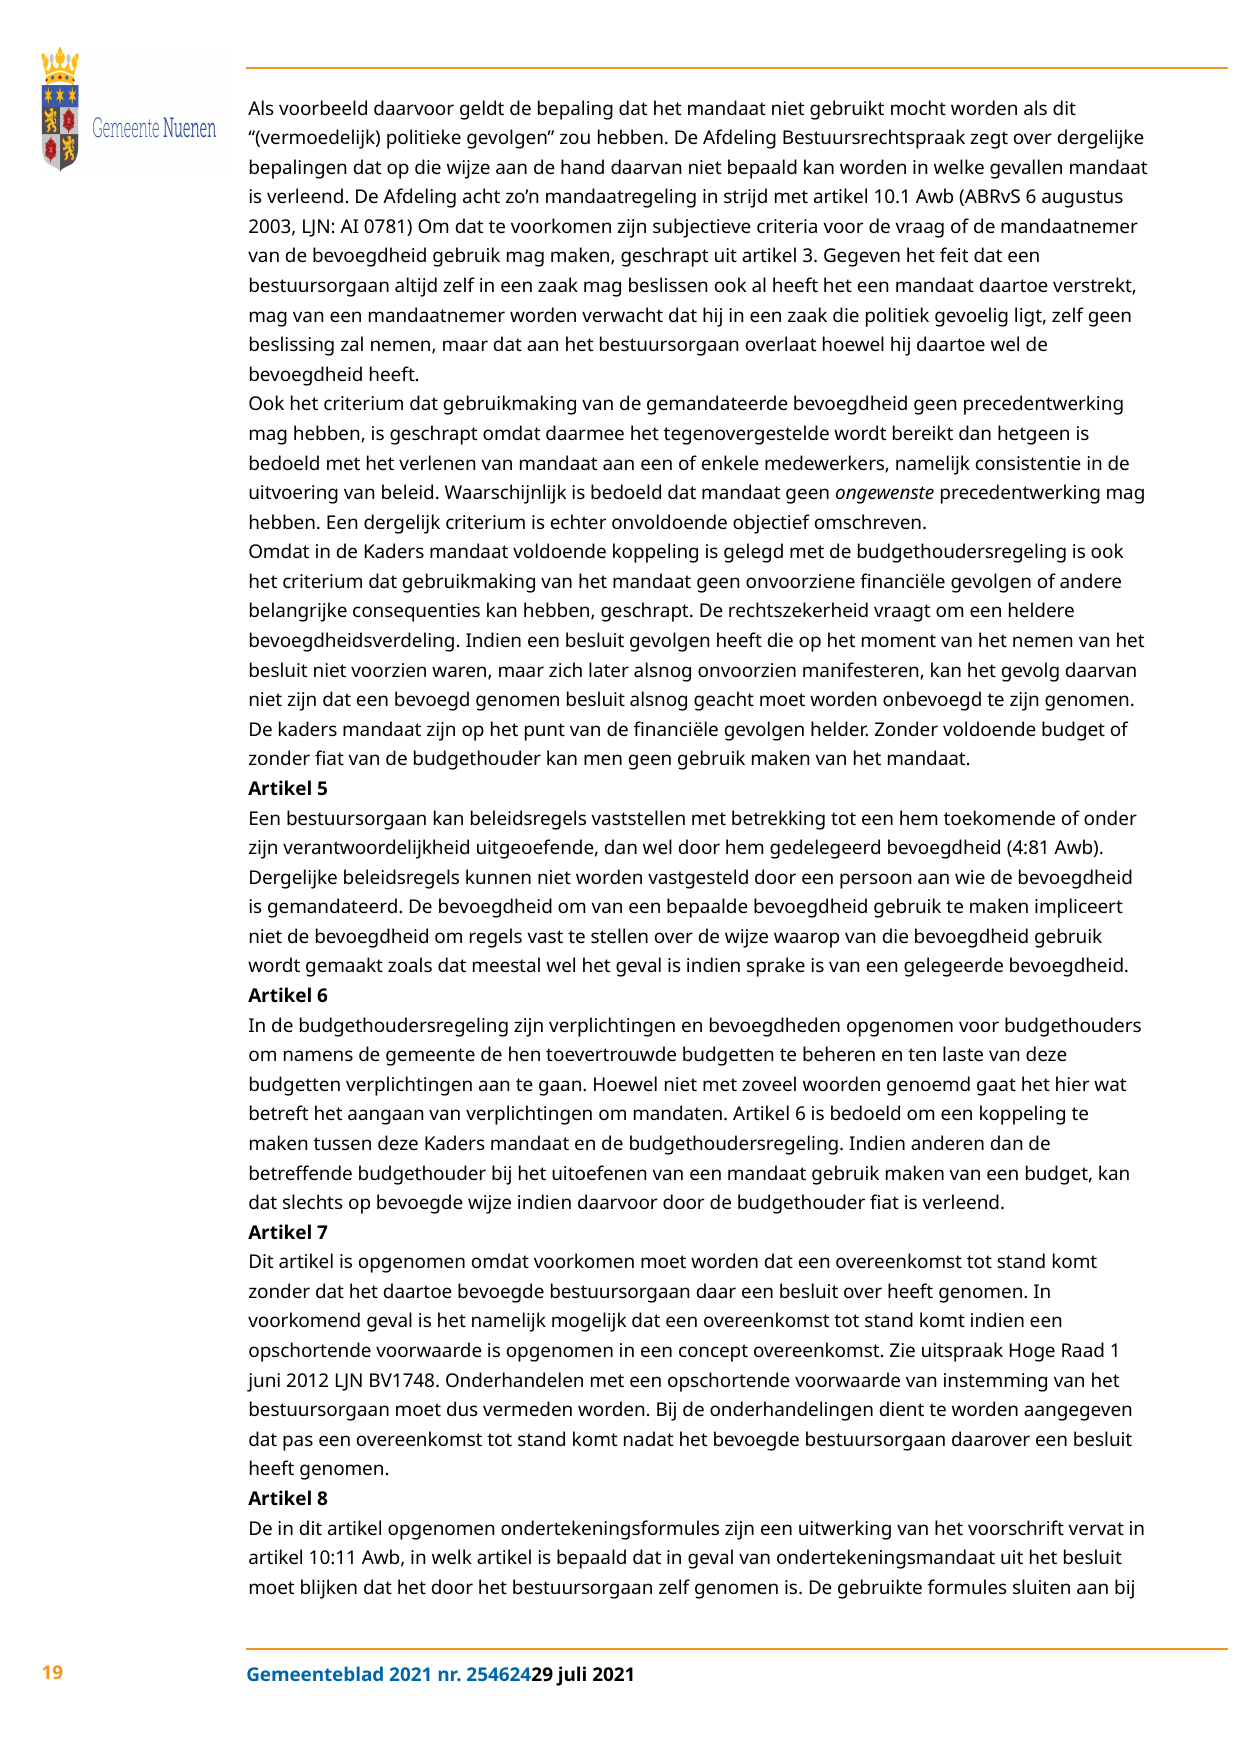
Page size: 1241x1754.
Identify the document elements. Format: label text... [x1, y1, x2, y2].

text Omdat in de Kaders mandaat voldoende koppeling is gelegd met de budgethoudersregeling is ook het criterium dat gebruikmaking van het mandaat geen onvoorziene financiële gevolgen of andere belangrijke consequenties kan hebben, geschrapt. De rechtszekerheid vraagt om een heldere bevoegdheidsverdeling. Indien een besluit gevolgen heeft die op het moment van het nemen van het besluit niet voorzien waren, maar zich later alsnog onvoorzien manifesteren, kan het gevolg daarvan niet zijn dat een bevoegd genomen besluit alsnog geacht moet worden onbevoegd te zijn genomen. De kaders mandaat zijn op het punt van de financiële gevolgen helder. Zonder voldoende budget of zonder fiat van de budgethouder kan men geen gebruik maken van het mandaat. [248, 538, 1152, 771]
text Als voorbeeld daarvoor geldt de bepaling dat het mandaat niet gebruikt mocht worden als dit “(vermoedelijk) politieke gevolgen” zou hebben. De Afdeling Bestuursrechtspraak zegt over dergelijke bepalingen dat op die wijze aan de hand daarvan niet bepaald kan worden in welke gevallen mandaat is verleend. De Afdeling acht zo’n mandaatregeling in strijd met artikel 10.1 Awb (ABRvS 6 augustus 2003, LJN: AI 0781) Om dat te voorkomen zijn subjectieve criteria voor de vraag of de mandaatnemer van de bevoegdheid gebruik mag maken, geschrapt uit artikel 3. Gegeven het feit dat een bestuursorgaan altijd zelf in een zaak mag beslissen ook al heeft het een mandaat daartoe verstrekt, mag van een mandaatnemer worden verwacht dat hij in een zaak die politiek gevoelig ligt, zelf geen beslissing zal nemen, maar dat aan het bestuursorgaan overlaat hoewel hij daartoe wel de bevoegdheid heeft. [248, 95, 1152, 387]
text Artikel 7 [248, 1219, 1152, 1245]
text Een bestuursorgaan kan beleidsregels vaststellen met betrekking tot een hem toekomende of onder zijn verantwoordelijkheid uitgeoefende, dan wel door hem gedelegeerd bevoegdheid (4:81 Awb). Dergelijke beleidsregels kunnen niet worden vastgesteld door een persoon aan wie de bevoegdheid is gemandateerd. De bevoegdheid om van een bepaalde bevoegdheid gebruik te maken impliceert niet de bevoegdheid om regels vast te stellen over de wijze waarop van die bevoegdheid gebruik wordt gemaakt zoals dat meestal wel het geval is indien sprake is van een gelegeerde bevoegdheid. [248, 805, 1152, 978]
text Artikel 8 [248, 1485, 1152, 1511]
text Ook het criterium dat gebruikmaking van de gemandateerde bevoegdheid geen precedentwerking mag hebben, is geschrapt omdat daarmee het tegenovergestelde wordt bereikt dan hetgeen is bedoeld met het verlenen van mandaat aan een of enkele medewerkers, namelijk consistentie in de uitvoering van beleid. Waarschijnlijk is bedoeld dat mandaat geen ongewenste precedentwerking mag hebben. Een dergelijk criterium is echter onvoldoende objectief omschreven. [248, 391, 1152, 535]
text In de budgethoudersregeling zijn verplichtingen en bevoegdheden opgenomen voor budgethouders om namens de gemeente de hen toevertrouwde budgetten te beheren en ten laste van deze budgetten verplichtingen aan te gaan. Hoewel niet met zoveel woorden genoemd gaat het hier wat betreft het aangaan van verplichtingen om mandaten. Artikel 6 is bedoeld om een koppeling te maken tussen deze Kaders mandaat en de budgethoudersregeling. Indien anderen dan de betreffende budgethouder bij het uitoefenen van een mandaat gebruik maken van een budget, kan dat slechts op bevoegde wijze indien daarvoor door de budgethouder fiat is verleend. [248, 1012, 1152, 1215]
text Artikel 5 [248, 775, 1152, 801]
text De in dit artikel opgenomen ondertekeningsformules zijn een uitwerking van het voorschrift vervat in artikel 10:11 Awb, in welk artikel is bepaald dat in geval van ondertekeningsmandaat uit het besluit moet blijken dat het door het bestuursorgaan zelf genomen is. De gebruikte formules sluiten aan bij [248, 1515, 1152, 1600]
picture [41, 47, 231, 172]
text Dit artikel is opgenomen omdat voorkomen moet worden dat een overeenkomst tot stand komt zonder dat het daartoe bevoegde bestuursorgaan daar een besluit over heeft genomen. In voorkomend geval is het namelijk mogelijk dat een overeenkomst tot stand komt indien een opschortende voorwaarde is opgenomen in een concept overeenkomst. Zie uitspraak Hoge Raad 1 juni 2012 LJN BV1748. Onderhandelen met een opschortende voorwaarde van instemming van het bestuursorgaan moet dus vermeden worden. Bij de onderhandelingen dient te worden aangegeven dat pas een overeenkomst tot stand komt nadat het bevoegde bestuursorgaan daarover een besluit heeft genomen. [248, 1248, 1152, 1481]
text Artikel 6 [248, 982, 1152, 1008]
